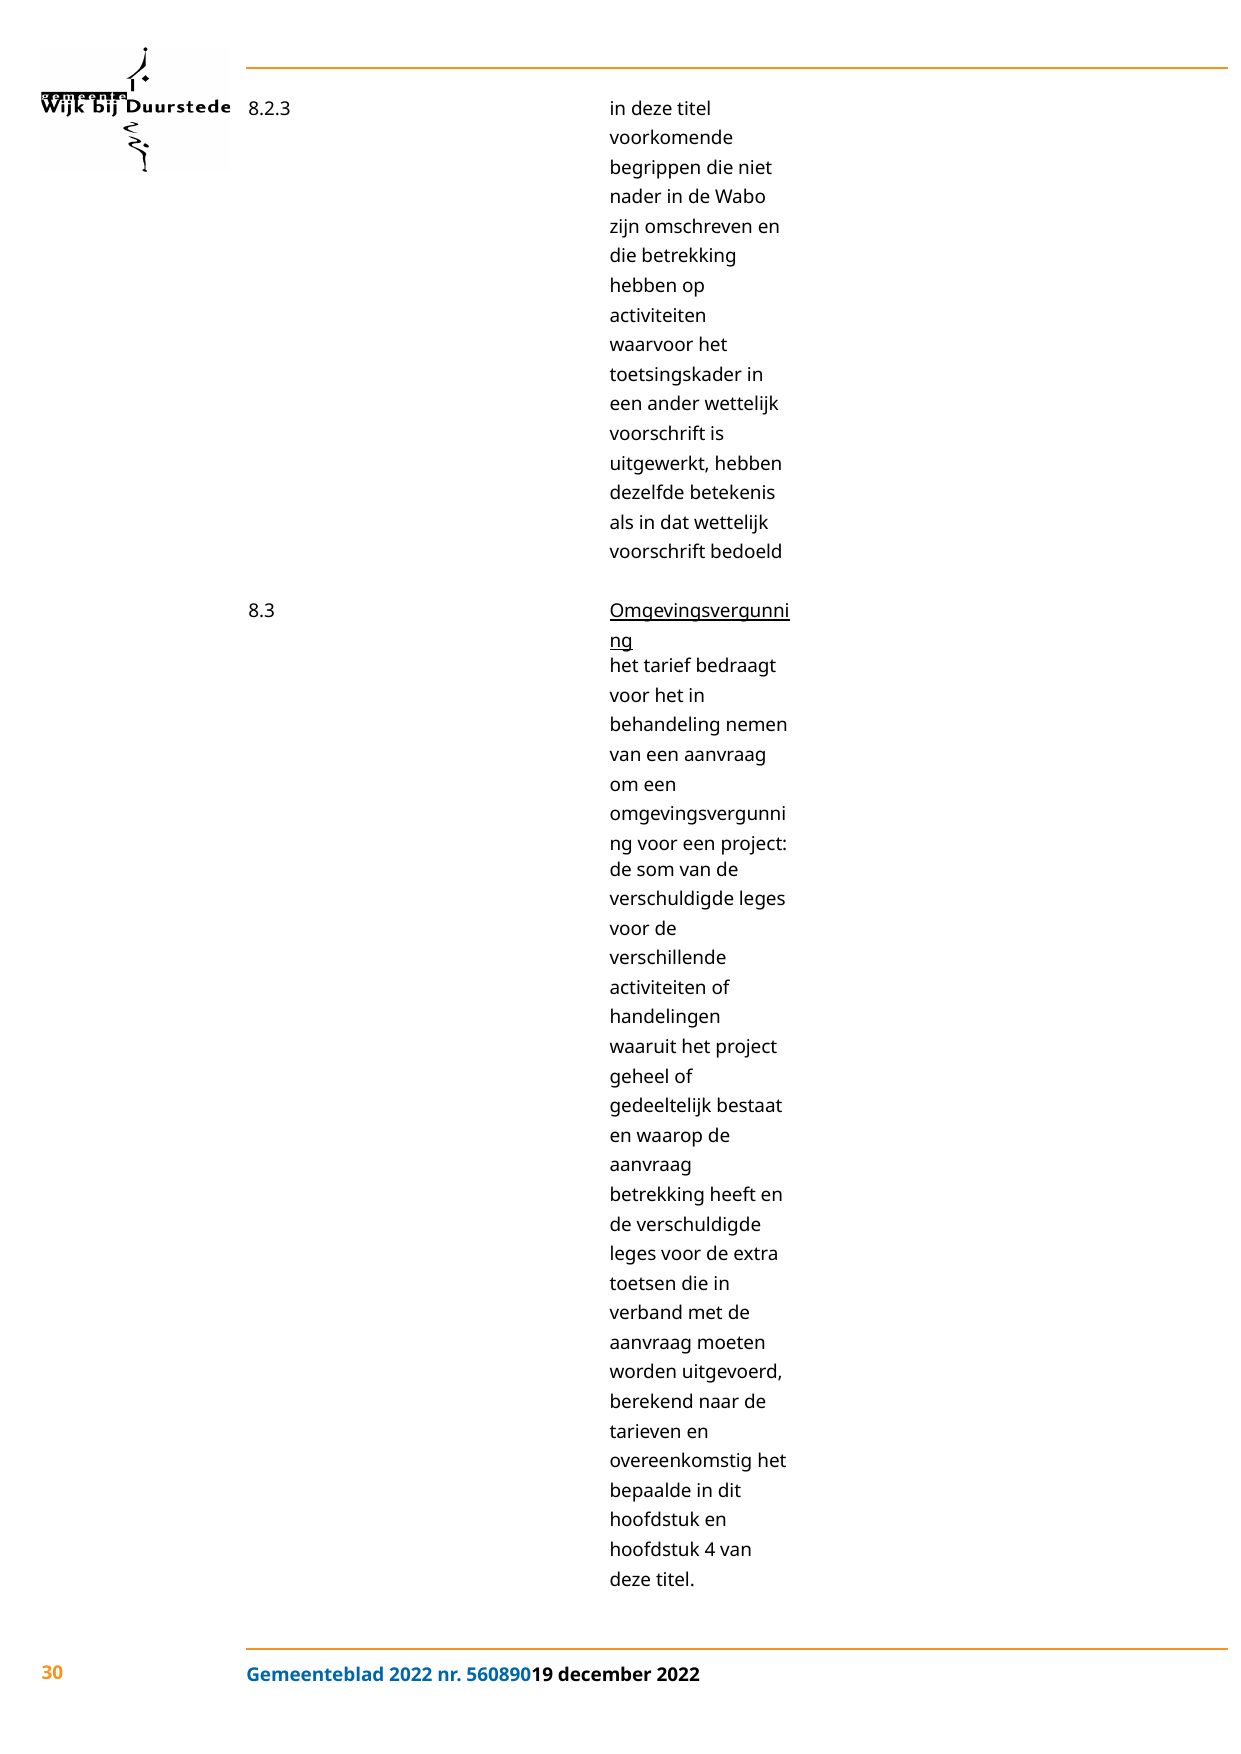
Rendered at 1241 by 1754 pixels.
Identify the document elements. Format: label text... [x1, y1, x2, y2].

table_cell [429, 653, 609, 856]
table_cell [248, 856, 429, 1591]
table_cell [790, 653, 971, 856]
table_cell in deze titel voorkomende begrippen die niet nader in de Wabo zijn omschreven en die betrekking hebben op activiteiten waarvoor het toetsingskader in een ander wettelijk voorschrift is uitgewerkt, hebben dezelfde betekenis als in dat wettelijk voorschrift bedoeld [609, 95, 790, 564]
table_header [429, 597, 609, 652]
table_cell [429, 856, 609, 1591]
table_cell het tarief bedraagt voor het in behandeling nemen van een aanvraag om een omgevingsvergunning voor een project: [609, 653, 790, 856]
table_header Omgevingsvergunni [609, 597, 790, 619]
table_header [790, 597, 971, 652]
table_cell [971, 653, 1152, 856]
table_header 8.3 [248, 597, 429, 652]
table_header ng [609, 620, 790, 652]
table_cell [971, 856, 1152, 1591]
table_cell [248, 653, 429, 856]
table_cell [971, 95, 1152, 564]
table_header [971, 597, 1152, 652]
picture [41, 47, 231, 172]
table_cell [429, 95, 609, 564]
table_cell [790, 856, 971, 1591]
table_cell [790, 95, 971, 564]
table_cell de som van de verschuldigde leges voor de verschillende activiteiten of handelingen waaruit het project geheel of gedeeltelijk bestaat en waarop de aanvraag betrekking heeft en de verschuldigde leges voor de extra toetsen die in verband met de aanvraag moeten worden uitgevoerd, berekend naar de tarieven en overeenkomstig het bepaalde in dit hoofdstuk en hoofdstuk 4 van deze titel. [609, 856, 790, 1591]
table_cell 8.2.3 [248, 95, 429, 564]
